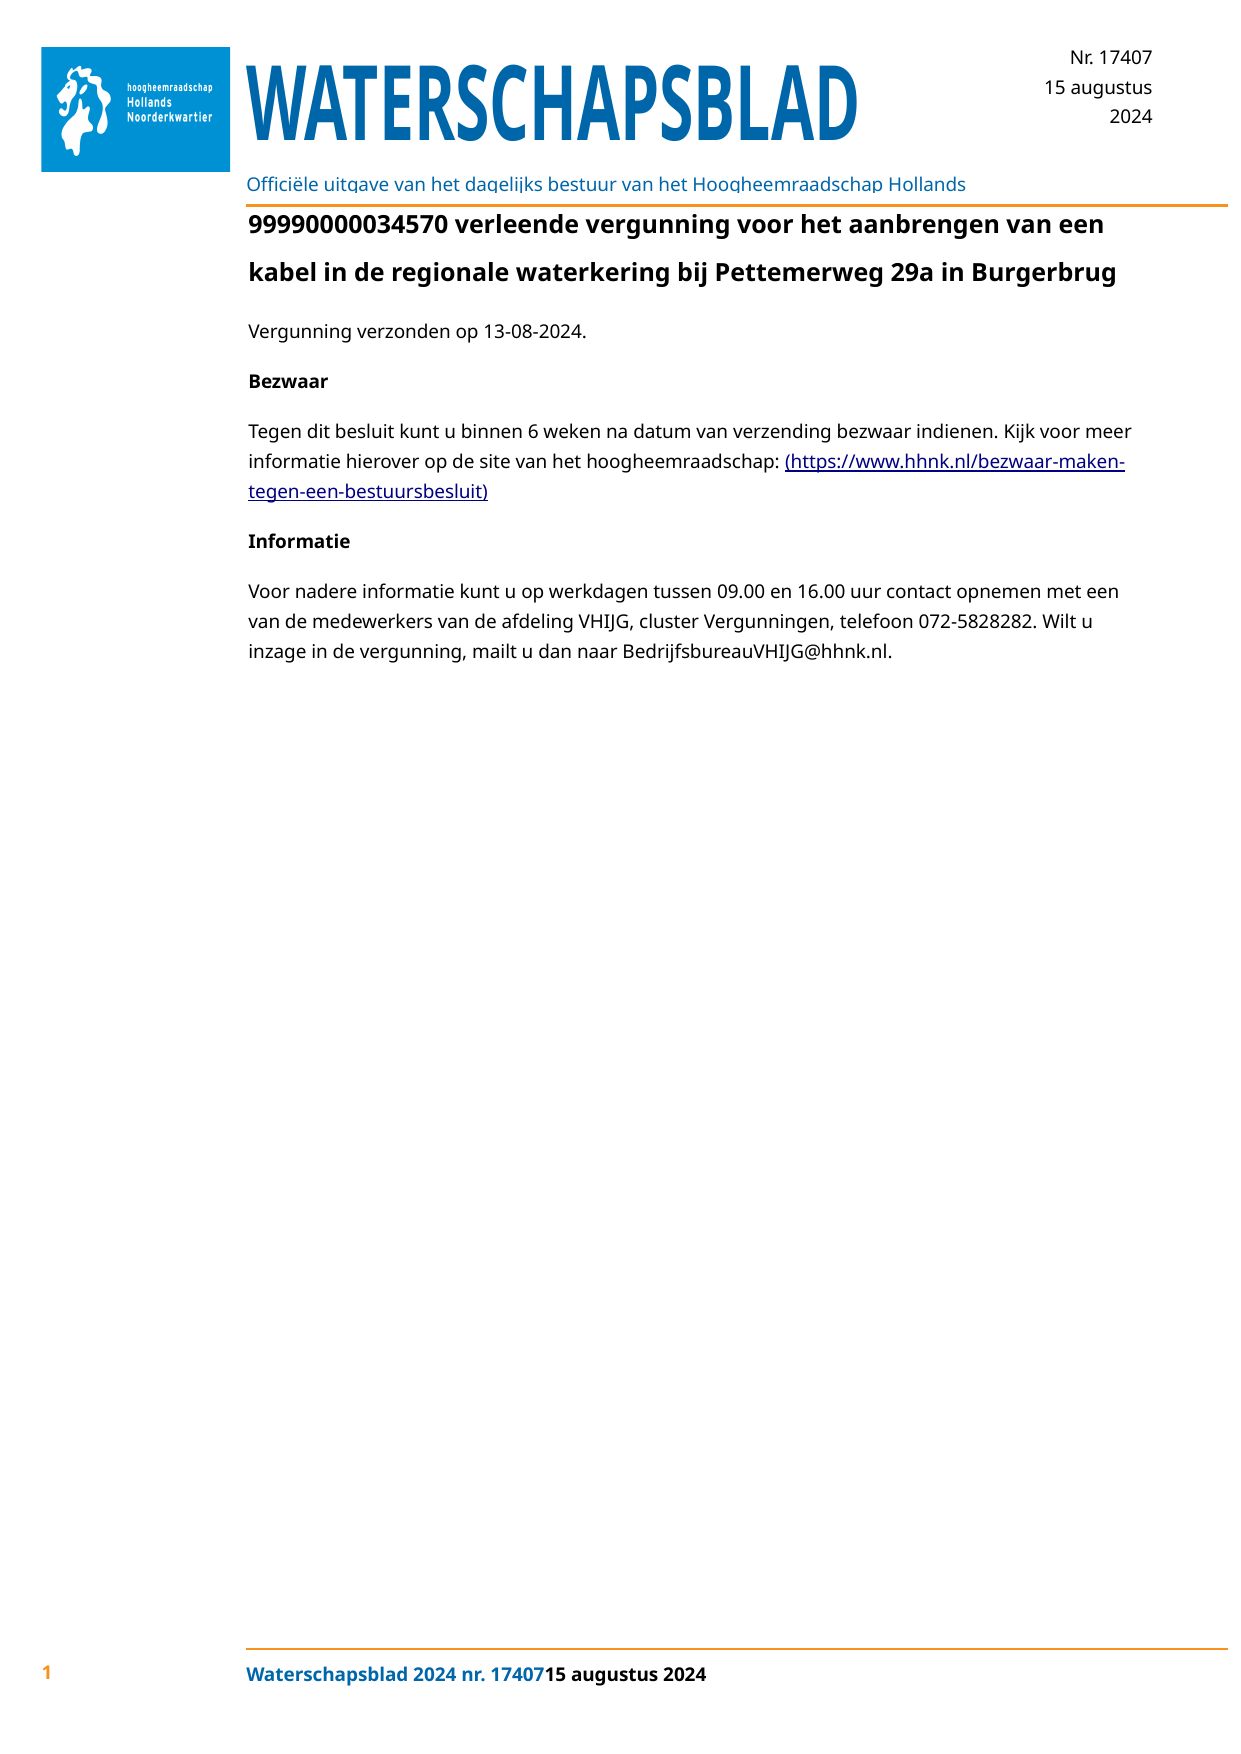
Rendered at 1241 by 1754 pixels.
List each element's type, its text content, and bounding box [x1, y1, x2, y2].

picture [128, 98, 133, 106]
picture [58, 80, 77, 116]
text Tegen dit besluit kunt u binnen 6 weken na datum van verzending bezwaar indienen. Kijk voor meer informatie hierover op de site van het hoogheemraadschap: (https://www.hhnk.nl/bezwaar-maken-tegen-een-bestuursbesluit) [248, 419, 1152, 504]
picture [128, 113, 133, 121]
picture [76, 67, 110, 133]
text Informatie [248, 528, 1152, 554]
text Voor nadere informatie kunt u op werkdagen tussen 09.00 en 16.00 uur contact opnemen met een van de medewerkers van de afdeling VHIJG, cluster Vergunningen, telefoon 072-5828282. Wilt u inzage in de vergunning, mailt u dan naar BedrijfsbureauVHIJG@hhnk.nl. [248, 579, 1152, 664]
text 99990000034570 verleende vergunning voor het aanbrengen van een kabel in de regionale waterkering bij Pettemerweg 29a in Burgerbrug [248, 207, 1152, 288]
picture [68, 69, 73, 79]
picture [62, 100, 92, 155]
picture [80, 86, 87, 93]
text Bezwaar [248, 368, 1152, 394]
text Vergunning verzonden op 13-08-2024. [248, 318, 1152, 344]
